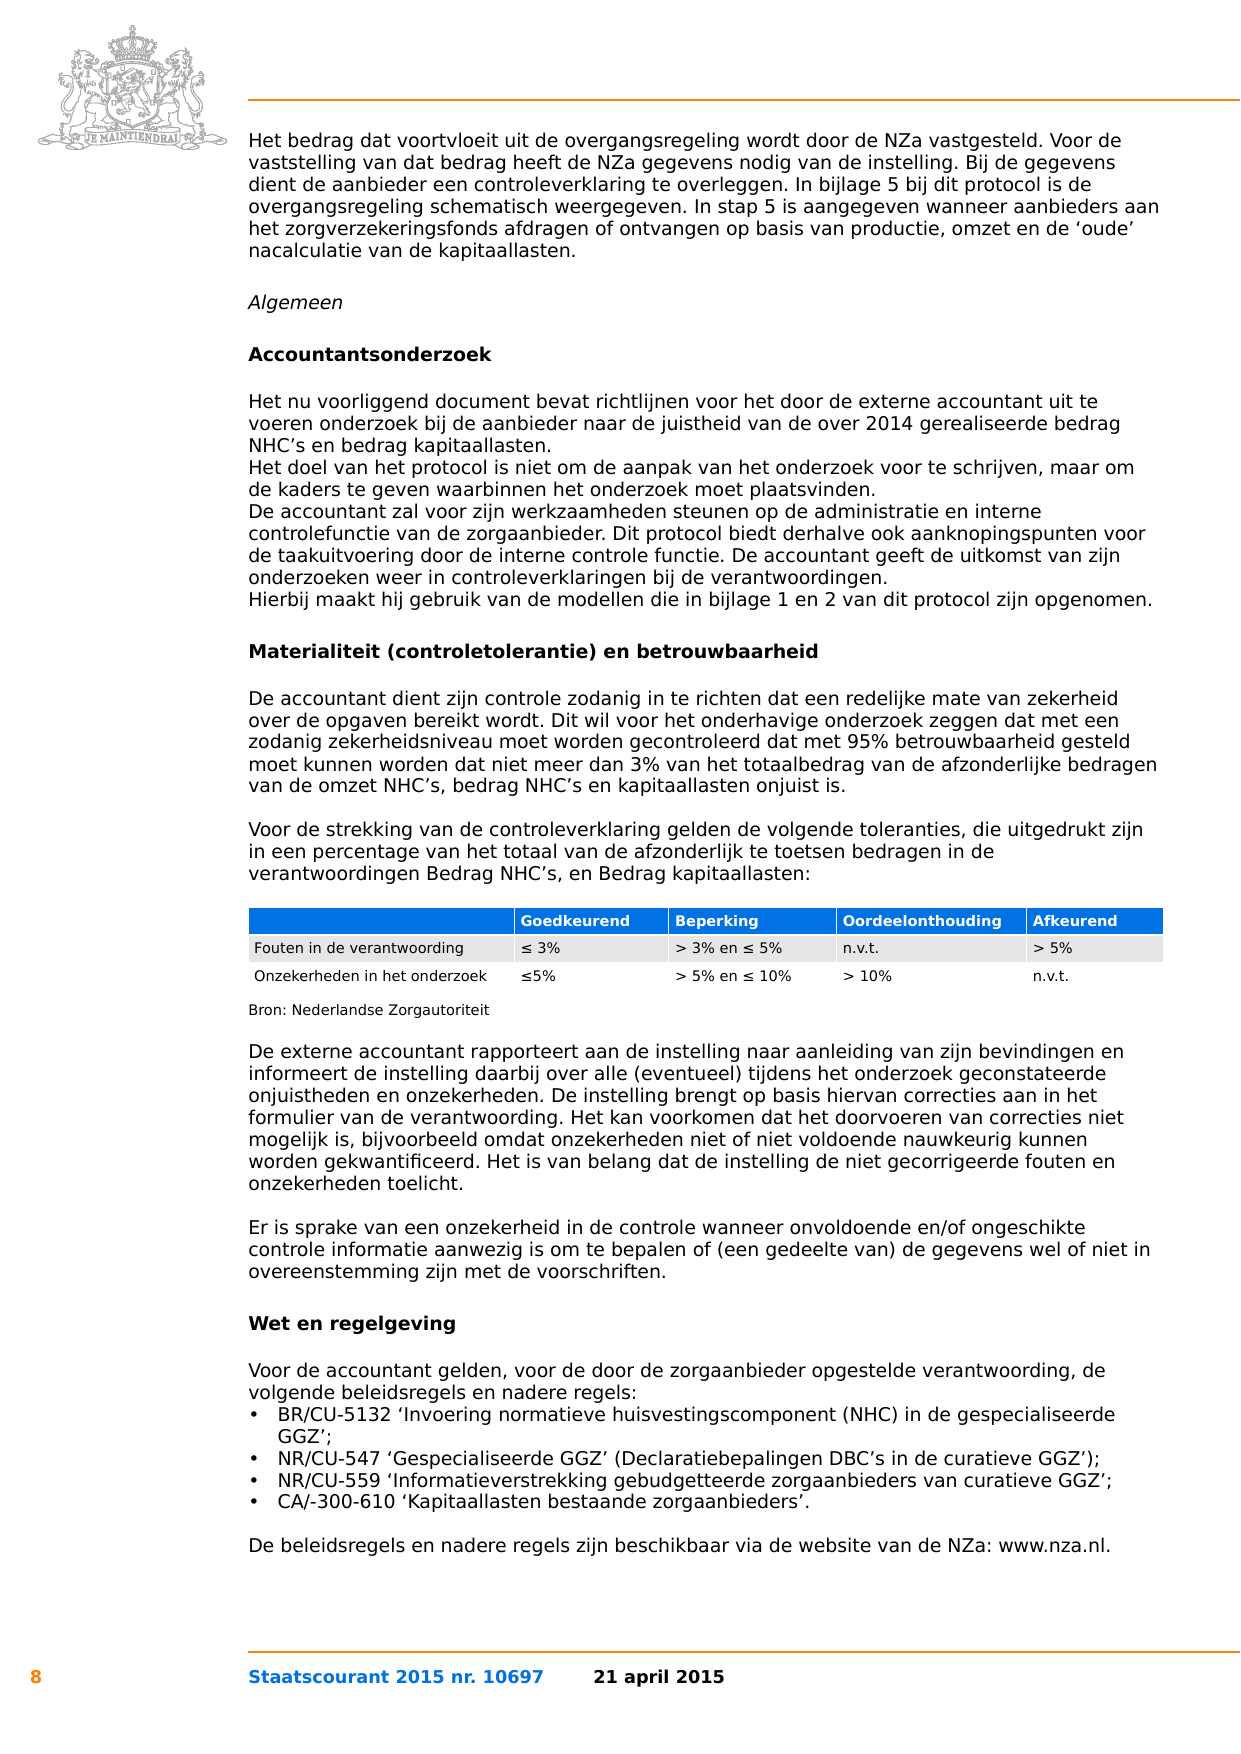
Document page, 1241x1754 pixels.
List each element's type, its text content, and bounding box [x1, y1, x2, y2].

table_cell > 10% [837, 963, 1026, 989]
table_header Beperking [669, 908, 836, 934]
table_cell ≤5% [515, 963, 668, 989]
table_cell Bron: Nederlandse Zorgautoriteit [248, 990, 1163, 1019]
table_cell Fouten in de verantwoording [249, 936, 514, 962]
table_cell n.v.t. [1027, 963, 1163, 989]
text Het doel van het protocol is niet om de aanpak van het onderzoek voor te schrijven, maar om de kaders te geven waarbinnen het onderzoek moet plaatsvinden. [248, 457, 1163, 501]
table_cell Onzekerheden in het onderzoek [249, 963, 514, 989]
table_header Goedkeurend [515, 908, 668, 934]
table_header Afkeurend [1027, 908, 1163, 934]
text • NR/CU-547 ‘Gespecialiseerde GGZ’ (Declaratiebepalingen DBC’s in de curatieve GGZ’); [248, 1447, 1163, 1469]
picture [38, 25, 227, 150]
subtitle Algemeen [248, 292, 1163, 314]
table_cell > 3% en ≤ 5% [669, 936, 836, 962]
table_header [249, 908, 514, 934]
text Het bedrag dat voortvloeit uit de overgangsregeling wordt door de NZa vastgesteld. Voor de vaststelling van dat bedrag heeft de NZa gegevens nodig van de instelling. Bij de gegevens dient de aanbieder een controleverklaring te overleggen. In bijlage 5 bij dit protocol is de overgangsregeling schematisch weergegeven. In stap 5 is aangegeven wanneer aanbieders aan het zorgverzekeringsfonds afdragen of ontvangen op basis van productie, omzet en de ‘oude’ nacalculatie van de kapitaallasten. [248, 130, 1163, 262]
text De externe accountant rapporteert aan de instelling naar aanleiding van zijn bevindingen en informeert de instelling daarbij over alle (eventueel) tijdens het onderzoek geconstateerde onjuistheden en onzekerheden. De instelling brengt op basis hiervan correcties aan in het formulier van de verantwoording. Het kan voorkomen dat het doorvoeren van correcties niet mogelijk is, bijvoorbeeld omdat onzekerheden niet of niet voldoende nauwkeurig kunnen worden gekwantificeerd. Het is van belang dat de instelling de niet gecorrigeerde fouten en onzekerheden toelicht. [248, 1041, 1163, 1195]
subtitle Wet en regelgeving [248, 1313, 1163, 1334]
text De accountant zal voor zijn werkzaamheden steunen op de administratie en interne controlefunctie van de zorgaanbieder. Dit protocol biedt derhalve ook aanknopingspunten voor de taakuitvoering door de interne controle functie. De accountant geeft de uitkomst van zijn onderzoeken weer in controleverklaringen bij de verantwoordingen. [248, 501, 1163, 588]
table_cell n.v.t. [837, 936, 1026, 962]
text Er is sprake van een onzekerheid in de controle wanneer onvoldoende en/of ongeschikte controle informatie aanwezig is om te bepalen of (een gedeelte van) de gegevens wel of niet in overeenstemming zijn met de voorschriften. [248, 1217, 1163, 1283]
text Het nu voorliggend document bevat richtlijnen voor het door de externe accountant uit te voeren onderzoek bij de aanbieder naar de juistheid van de over 2014 gerealiseerde bedrag NHC’s en bedrag kapitaallasten. [248, 391, 1163, 457]
text • BR/CU-5132 ‘Invoering normatieve huisvestingscomponent (NHC) in de gespecialiseerde GGZ’; [248, 1403, 1163, 1447]
text Hierbij maakt hij gebruik van de modellen die in bijlage 1 en 2 van dit protocol zijn opgenomen. [248, 588, 1163, 611]
table_cell ≤ 3% [515, 936, 668, 962]
subtitle Materialiteit (controletolerantie) en betrouwbaarheid [248, 641, 1163, 662]
subtitle Accountantsonderzoek [248, 344, 1163, 366]
text De beleidsregels en nadere regels zijn beschikbaar via de website van de NZa: www.nza.nl. [248, 1535, 1163, 1557]
text • NR/CU-559 ‘Informatieverstrekking gebudgetteerde zorgaanbieders van curatieve GGZ’; [248, 1469, 1163, 1491]
table_header Oordeelonthouding [837, 908, 1026, 934]
text • CA/-300-610 ‘Kapitaallasten bestaande zorgaanbieders’. [248, 1491, 1163, 1513]
table_cell > 5% en ≤ 10% [669, 963, 836, 989]
text Voor de strekking van de controleverklaring gelden de volgende toleranties, die uitgedrukt zijn in een percentage van het totaal van de afzonderlijk te toetsen bedragen in de verantwoordingen Bedrag NHC’s, en Bedrag kapitaallasten: [248, 819, 1163, 885]
table_cell > 5% [1027, 936, 1163, 962]
text Voor de accountant gelden, voor de door de zorgaanbieder opgestelde verantwoording, de volgende beleidsregels en nadere regels: [248, 1359, 1163, 1403]
text De accountant dient zijn controle zodanig in te richten dat een redelijke mate van zekerheid over de opgaven bereikt wordt. Dit wil voor het onderhavige onderzoek zeggen dat met een zodanig zekerheidsniveau moet worden gecontroleerd dat met 95% betrouwbaarheid gesteld moet kunnen worden dat niet meer dan 3% van het totaalbedrag van de afzonderlijke bedragen van de omzet NHC’s, bedrag NHC’s en kapitaallasten onjuist is. [248, 687, 1163, 797]
